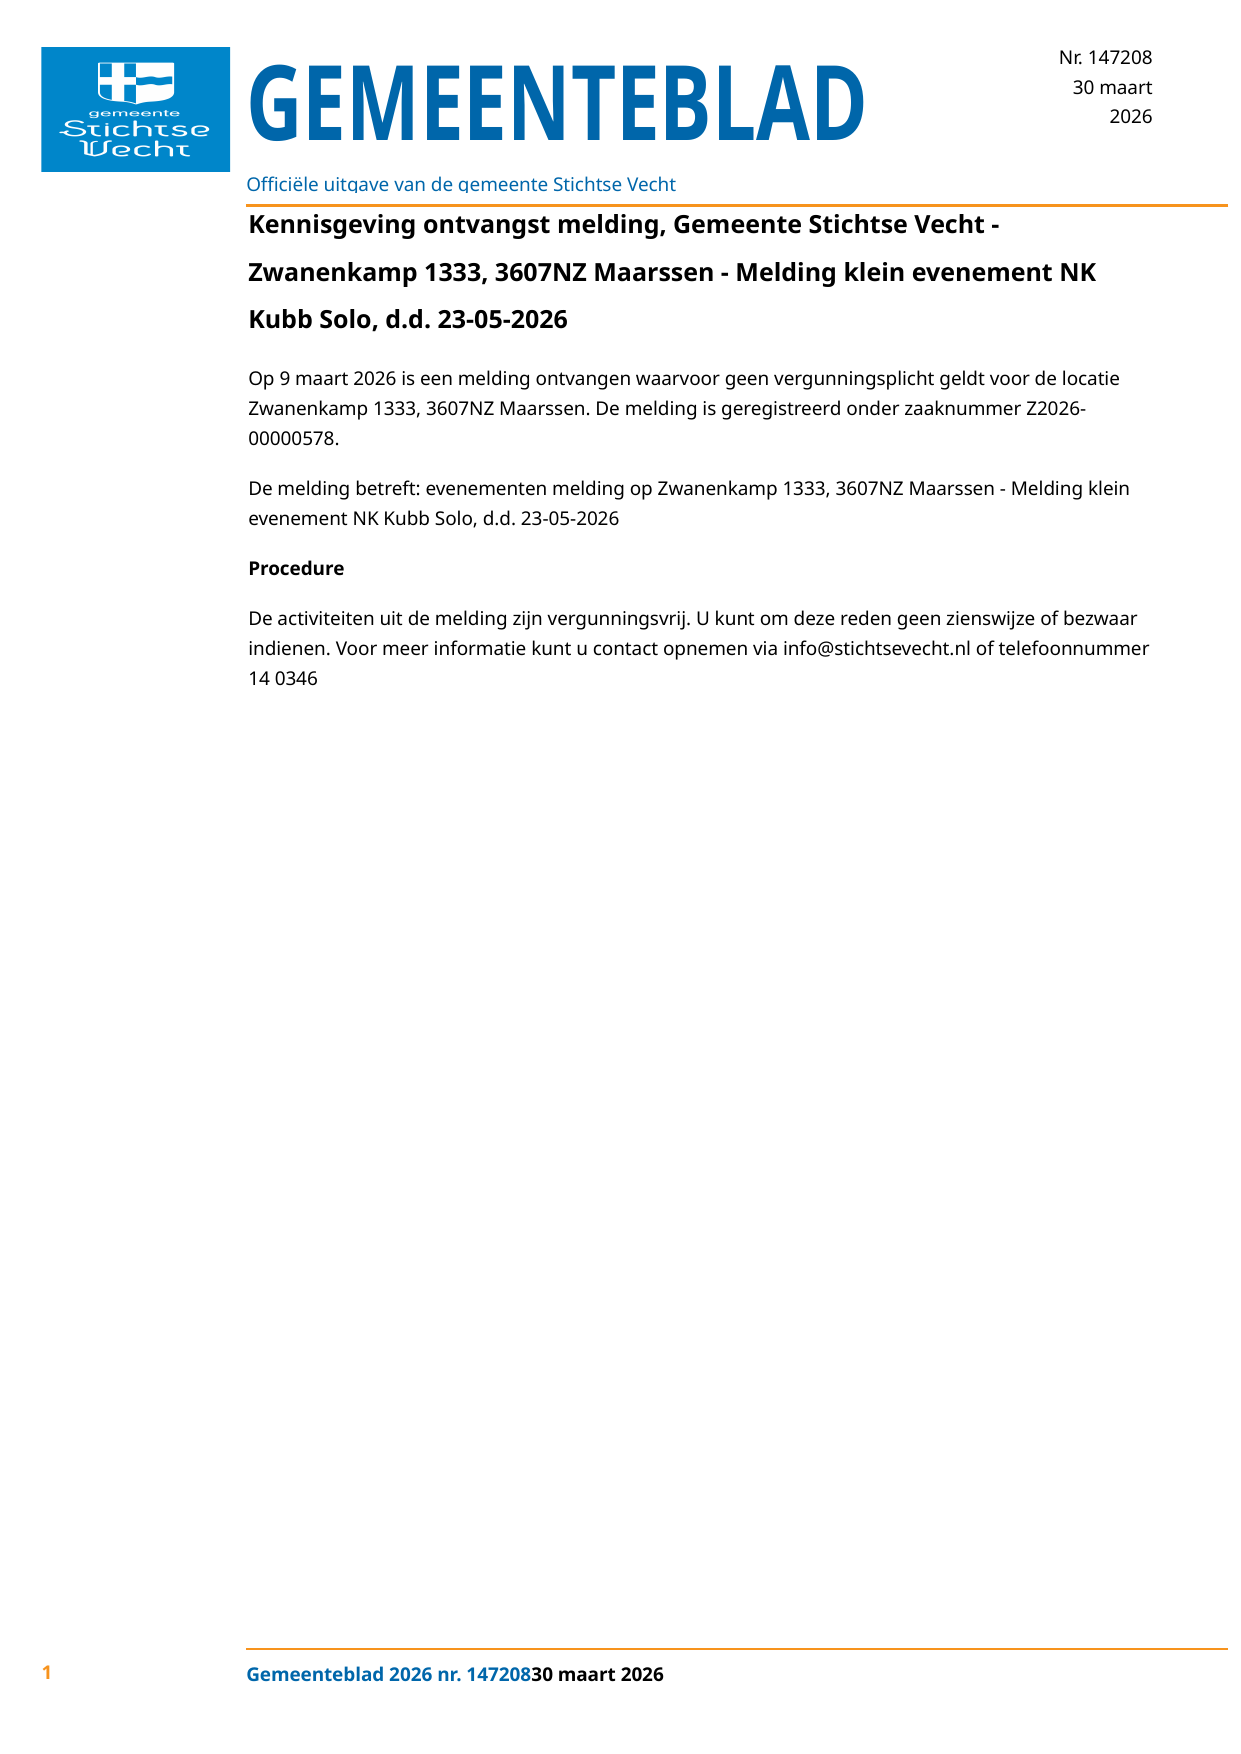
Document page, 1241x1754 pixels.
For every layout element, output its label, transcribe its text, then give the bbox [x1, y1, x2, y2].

text Procedure [248, 555, 1152, 581]
text Op 9 maart 2026 is een melding ontvangen waarvoor geen vergunningsplicht geldt voor de locatie Zwanenkamp 1333, 3607NZ Maarssen. De melding is geregistreerd onder zaaknummer Z2026-00000578. [248, 366, 1152, 450]
text Kennisgeving ontvangst melding, Gemeente Stichtse Vecht - Zwanenkamp 1333, 3607NZ Maarssen - Melding klein evenement NK Kubb Solo, d.d. 23-05-2026 [248, 207, 1152, 336]
picture [99, 63, 135, 101]
picture [137, 63, 174, 103]
text De melding betreft: evenementen melding op Zwanenkamp 1333, 3607NZ Maarssen - Melding klein evenement NK Kubb Solo, d.d. 23-05-2026 [248, 475, 1152, 530]
text De activiteiten uit de melding zijn vergunningsvrij. U kunt om deze reden geen zienswijze of bezwaar indienen. Voor meer informatie kunt u contact opnemen via info@stichtsevecht.nl of telefoonnummer 14 0346 [248, 606, 1152, 690]
